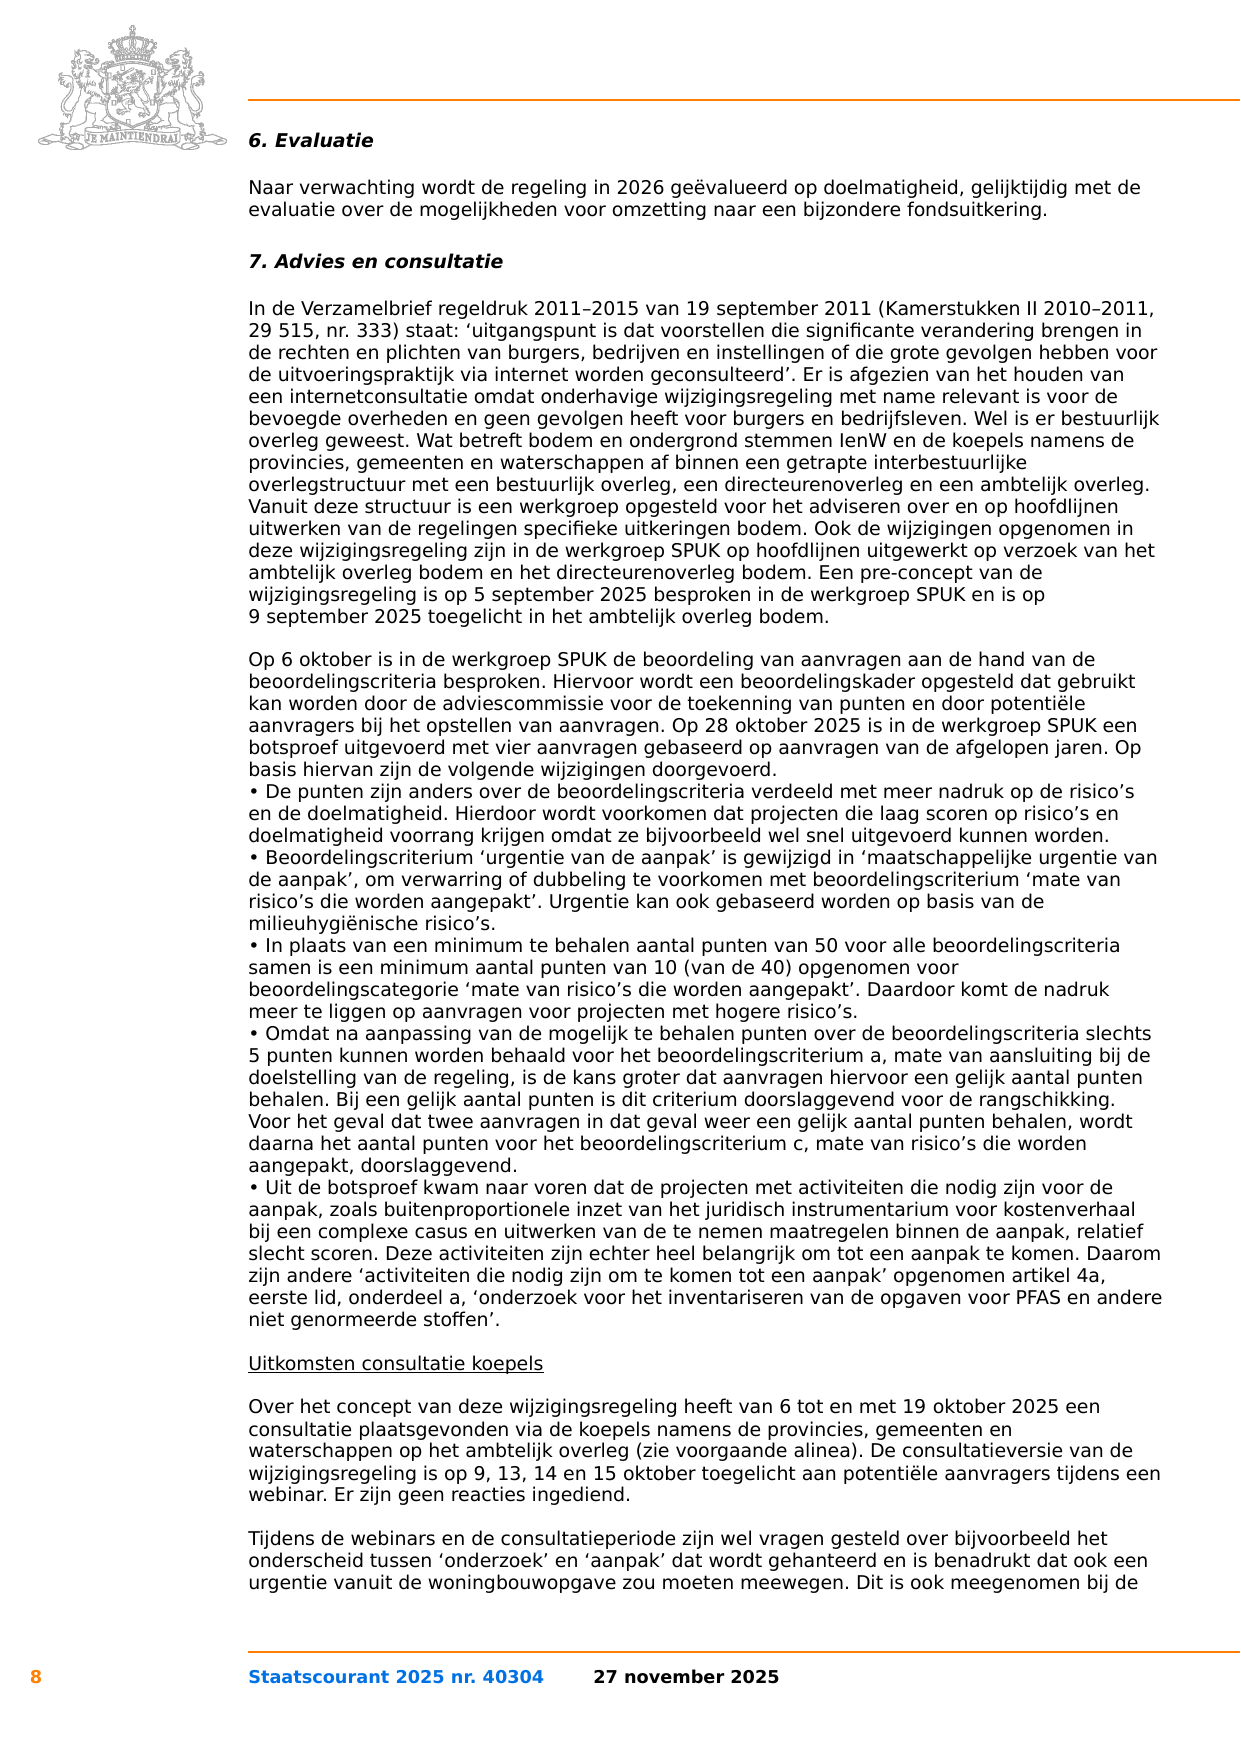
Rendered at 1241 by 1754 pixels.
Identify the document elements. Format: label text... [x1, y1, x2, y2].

text Tijdens de webinars en de consultatieperiode zijn wel vragen gesteld over bijvoorbeeld het onderscheid tussen ‘onderzoek’ en ‘aanpak’ dat wordt gehanteerd en is benadrukt dat ook een urgentie vanuit de woningbouwopgave zou moeten meewegen. Dit is ook meegenomen bij de [248, 1528, 1163, 1594]
subtitle Uitkomsten consultatie koepels [248, 1353, 1163, 1374]
subtitle 7. Advies en consultatie [248, 251, 1163, 273]
text • Uit de botsproef kwam naar voren dat de projecten met activiteiten die nodig zijn voor de aanpak, zoals buitenproportionele inzet van het juridisch instrumentarium voor kostenverhaal bij een complexe casus en uitwerken van de te nemen maatregelen binnen de aanpak, relatief slecht scoren. Deze activiteiten zijn echter heel belangrijk om tot een aanpak te komen. Daarom zijn andere ‘activiteiten die nodig zijn om te komen tot een aanpak’ opgenomen artikel 4a, eerste lid, onderdeel a, ‘onderzoek voor het inventariseren van de opgaven voor PFAS en andere niet genormeerde stoffen’. [248, 1177, 1163, 1331]
text Over het concept van deze wijzigingsregeling heeft van 6 tot en met 19 oktober 2025 een consultatie plaatsgevonden via de koepels namens de provincies, gemeenten en waterschappen op het ambtelijk overleg (zie voorgaande alinea). De consultatieversie van de wijzigingsregeling is op 9, 13, 14 en 15 oktober toegelicht aan potentiële aanvragers tijdens een webinar. Er zijn geen reacties ingediend. [248, 1396, 1163, 1506]
text • Omdat na aanpassing van de mogelijk te behalen punten over de beoordelingscriteria slechts 5 punten kunnen worden behaald voor het beoordelingscriterium a, mate van aansluiting bij de doelstelling van de regeling, is de kans groter dat aanvragen hiervoor een gelijk aantal punten behalen. Bij een gelijk aantal punten is dit criterium doorslaggevend voor de rangschikking. Voor het geval dat twee aanvragen in dat geval weer een gelijk aantal punten behalen, wordt daarna het aantal punten voor het beoordelingscriterium c, mate van risico’s die worden aangepakt, doorslaggevend. [248, 1023, 1163, 1177]
text • Beoordelingscriterium ‘urgentie van de aanpak’ is gewijzigd in ‘maatschappelijke urgentie van de aanpak’, om verwarring of dubbeling te voorkomen met beoordelingscriterium ‘mate van risico’s die worden aangepakt’. Urgentie kan ook gebaseerd worden op basis van de milieuhygiënische risico’s. [248, 847, 1163, 935]
picture [38, 25, 227, 150]
text • De punten zijn anders over de beoordelingscriteria verdeeld met meer nadruk op de risico’s en de doelmatigheid. Hierdoor wordt voorkomen dat projecten die laag scoren op risico’s en doelmatigheid voorrang krijgen omdat ze bijvoorbeeld wel snel uitgevoerd kunnen worden. [248, 781, 1163, 847]
text • In plaats van een minimum te behalen aantal punten van 50 voor alle beoordelingscriteria samen is een minimum aantal punten van 10 (van de 40) opgenomen voor beoordelingscategorie ‘mate van risico’s die worden aangepakt’. Daardoor komt de nadruk meer te liggen op aanvragen voor projecten met hogere risico’s. [248, 935, 1163, 1023]
text Op 6 oktober is in de werkgroep SPUK de beoordeling van aanvragen aan de hand van de beoordelingscriteria besproken. Hiervoor wordt een beoordelingskader opgesteld dat gebruikt kan worden door de adviescommissie voor de toekenning van punten en door potentiële aanvragers bij het opstellen van aanvragen. Op 28 oktober 2025 is in de werkgroep SPUK een botsproef uitgevoerd met vier aanvragen gebaseerd op aanvragen van de afgelopen jaren. Op basis hiervan zijn de volgende wijzigingen doorgevoerd. [248, 649, 1163, 781]
subtitle 6. Evaluatie [248, 130, 1163, 152]
text Naar verwachting wordt de regeling in 2026 geëvalueerd op doelmatigheid, gelijktijdig met de evaluatie over de mogelijkheden voor omzetting naar een bijzondere fondsuitkering. [248, 177, 1163, 221]
text In de Verzamelbrief regeldruk 2011–2015 van 19 september 2011 (Kamerstukken II 2010–2011, 29 515, nr. 333) staat: ‘uitgangspunt is dat voorstellen die significante verandering brengen in de rechten en plichten van burgers, bedrijven en instellingen of die grote gevolgen hebben voor de uitvoeringspraktijk via internet worden geconsulteerd’. Er is afgezien van het houden van een internetconsultatie omdat onderhavige wijzigingsregeling met name relevant is voor de bevoegde overheden en geen gevolgen heeft voor burgers en bedrijfsleven. Wel is er bestuurlijk overleg geweest. Wat betreft bodem en ondergrond stemmen IenW en de koepels namens de provincies, gemeenten en waterschappen af binnen een getrapte interbestuurlijke overlegstructuur met een bestuurlijk overleg, een directeurenoverleg en een ambtelijk overleg. Vanuit deze structuur is een werkgroep opgesteld voor het adviseren over en op hoofdlijnen uitwerken van de regelingen specifieke uitkeringen bodem. Ook de wijzigingen opgenomen in deze wijzigingsregeling zijn in de werkgroep SPUK op hoofdlijnen uitgewerkt op verzoek van het ambtelijk overleg bodem en het directeurenoverleg bodem. Een pre-concept van de wijzigingsregeling is op 5 september 2025 besproken in de werkgroep SPUK en is op 9 september 2025 toegelicht in het ambtelijk overleg bodem. [248, 298, 1163, 627]
